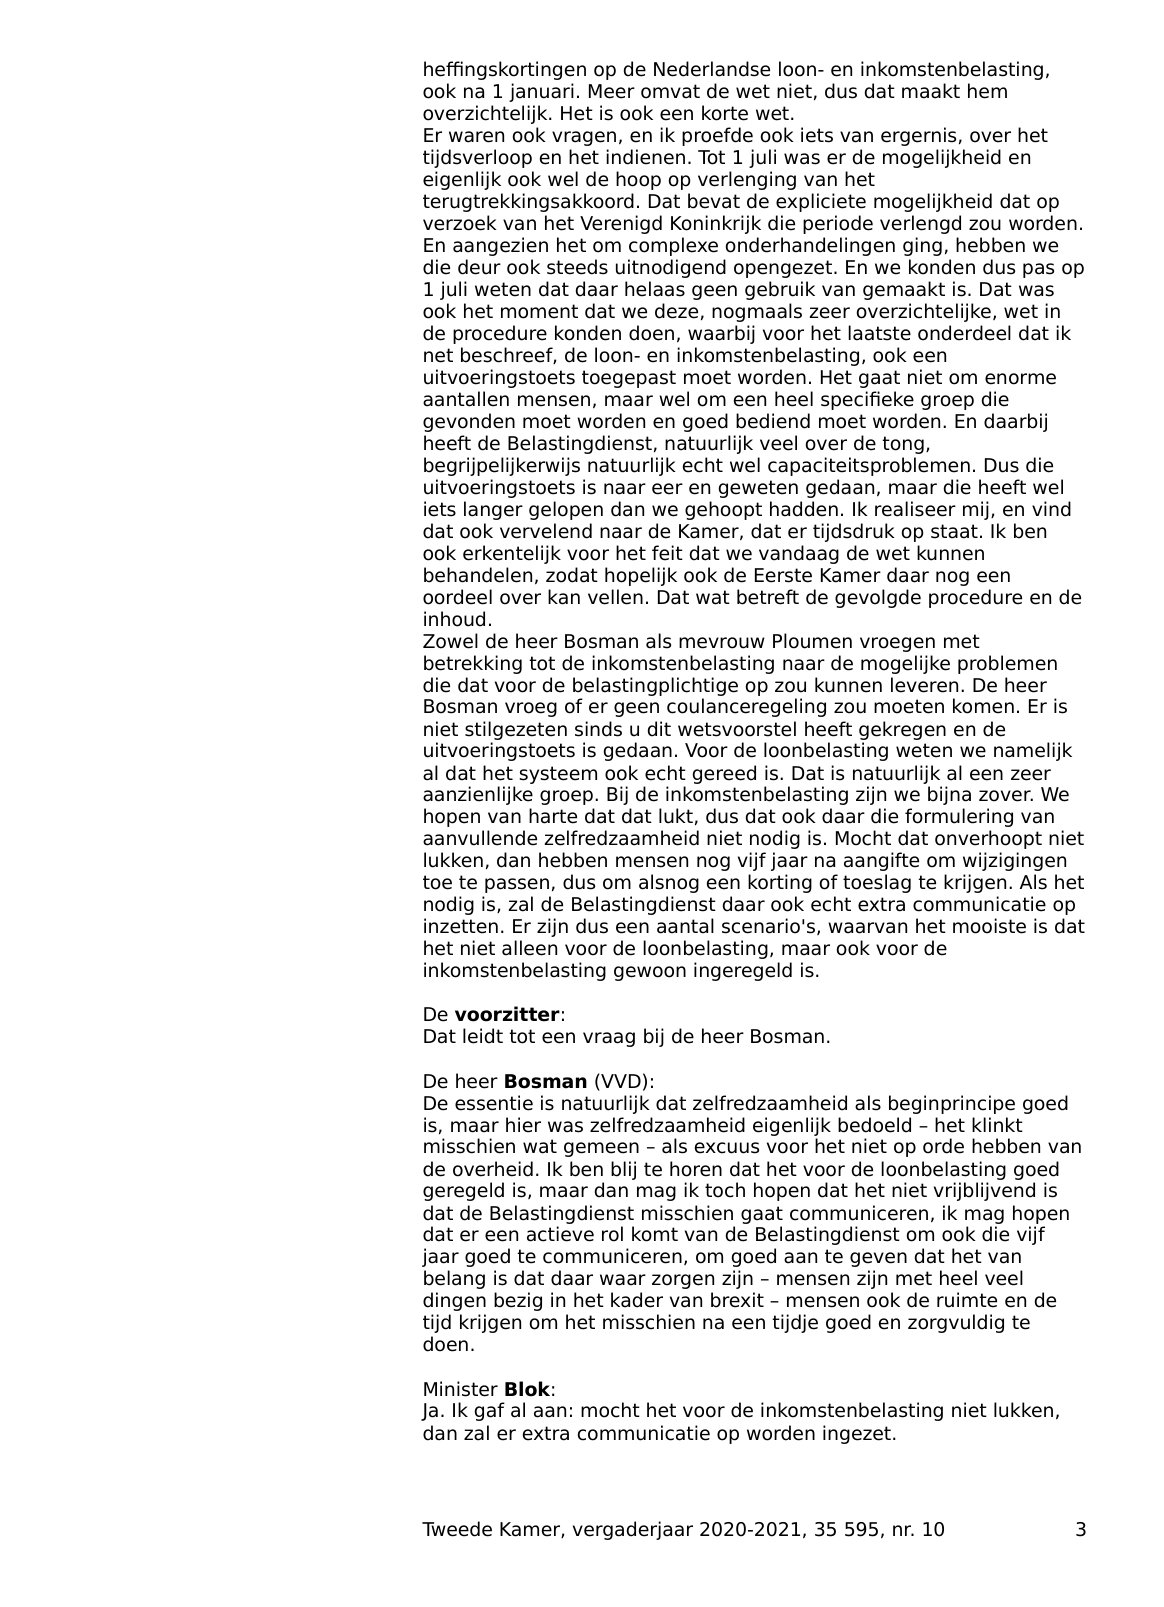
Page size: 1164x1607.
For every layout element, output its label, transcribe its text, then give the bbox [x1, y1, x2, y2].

text De essentie is natuurlijk dat zelfredzaamheid als beginprincipe goed is, maar hier was zelfredzaamheid eigenlijk bedoeld – het klinkt misschien wat gemeen – als excuus voor het niet op orde hebben van de overheid. Ik ben blij te horen dat het voor de loonbelasting goed geregeld is, maar dan mag ik toch hopen dat het niet vrijblijvend is dat de Belastingdienst misschien gaat communiceren, ik mag hopen dat er een actieve rol komt van de Belastingdienst om ook die vijf jaar goed te communiceren, om goed aan te geven dat het van belang is dat daar waar zorgen zijn – mensen zijn met heel veel dingen bezig in het kader van brexit – mensen ook de ruimte en de tijd krijgen om het misschien na een tijdje goed en zorgvuldig te doen. [422, 1092, 1087, 1356]
text heffingskortingen op de Nederlandse loon- en inkomstenbelasting, ook na 1 januari. Meer omvat de wet niet, dus dat maakt hem overzichtelijk. Het is ook een korte wet. [422, 59, 1087, 125]
text Minister Blok: [422, 1378, 1087, 1400]
text Dat leidt tot een vraag bij de heer Bosman. [422, 1026, 1087, 1048]
text De heer Bosman (VVD): [422, 1071, 1087, 1092]
text Zowel de heer Bosman als mevrouw Ploumen vroegen met betrekking tot de inkomstenbelasting naar de mogelijke problemen die dat voor de belastingplichtige op zou kunnen leveren. De heer Bosman vroeg of er geen coulanceregeling zou moeten komen. Er is niet stilgezeten sinds u dit wetsvoorstel heeft gekregen en de uitvoeringstoets is gedaan. Voor de loonbelasting weten we namelijk al dat het systeem ook echt gereed is. Dat is natuurlijk al een zeer aanzienlijke groep. Bij de inkomstenbelasting zijn we bijna zover. We hopen van harte dat dat lukt, dus dat ook daar die formulering van aanvullende zelfredzaamheid niet nodig is. Mocht dat onverhoopt niet lukken, dan hebben mensen nog vijf jaar na aangifte om wijzigingen toe te passen, dus om alsnog een korting of toeslag te krijgen. Als het nodig is, zal de Belastingdienst daar ook echt extra communicatie op inzetten. Er zijn dus een aantal scenario's, waarvan het mooiste is dat het niet alleen voor de loonbelasting, maar ook voor de inkomstenbelasting gewoon ingeregeld is. [422, 631, 1087, 982]
text De voorzitter: [422, 1004, 1087, 1026]
text Ja. Ik gaf al aan: mocht het voor de inkomstenbelasting niet lukken, dan zal er extra communicatie op worden ingezet. [422, 1400, 1087, 1444]
text Er waren ook vragen, en ik proefde ook iets van ergernis, over het tijdsverloop en het indienen. Tot 1 juli was er de mogelijkheid en eigenlijk ook wel de hoop op verlenging van het terugtrekkingsakkoord. Dat bevat de expliciete mogelijkheid dat op verzoek van het Verenigd Koninkrijk die periode verlengd zou worden. En aangezien het om complexe onderhandelingen ging, hebben we die deur ook steeds uitnodigend opengezet. En we konden dus pas op 1 juli weten dat daar helaas geen gebruik van gemaakt is. Dat was ook het moment dat we deze, nogmaals zeer overzichtelijke, wet in de procedure konden doen, waarbij voor het laatste onderdeel dat ik net beschreef, de loon- en inkomstenbelasting, ook een uitvoeringstoets toegepast moet worden. Het gaat niet om enorme aantallen mensen, maar wel om een heel specifieke groep die gevonden moet worden en goed bediend moet worden. En daarbij heeft de Belastingdienst, natuurlijk veel over de tong, begrijpelijkerwijs natuurlijk echt wel capaciteitsproblemen. Dus die uitvoeringstoets is naar eer en geweten gedaan, maar die heeft wel iets langer gelopen dan we gehoopt hadden. Ik realiseer mij, en vind dat ook vervelend naar de Kamer, dat er tijdsdruk op staat. Ik ben ook erkentelijk voor het feit dat we vandaag de wet kunnen behandelen, zodat hopelijk ook de Eerste Kamer daar nog een oordeel over kan vellen. Dat wat betreft de gevolgde procedure en de inhoud. [422, 125, 1087, 631]
